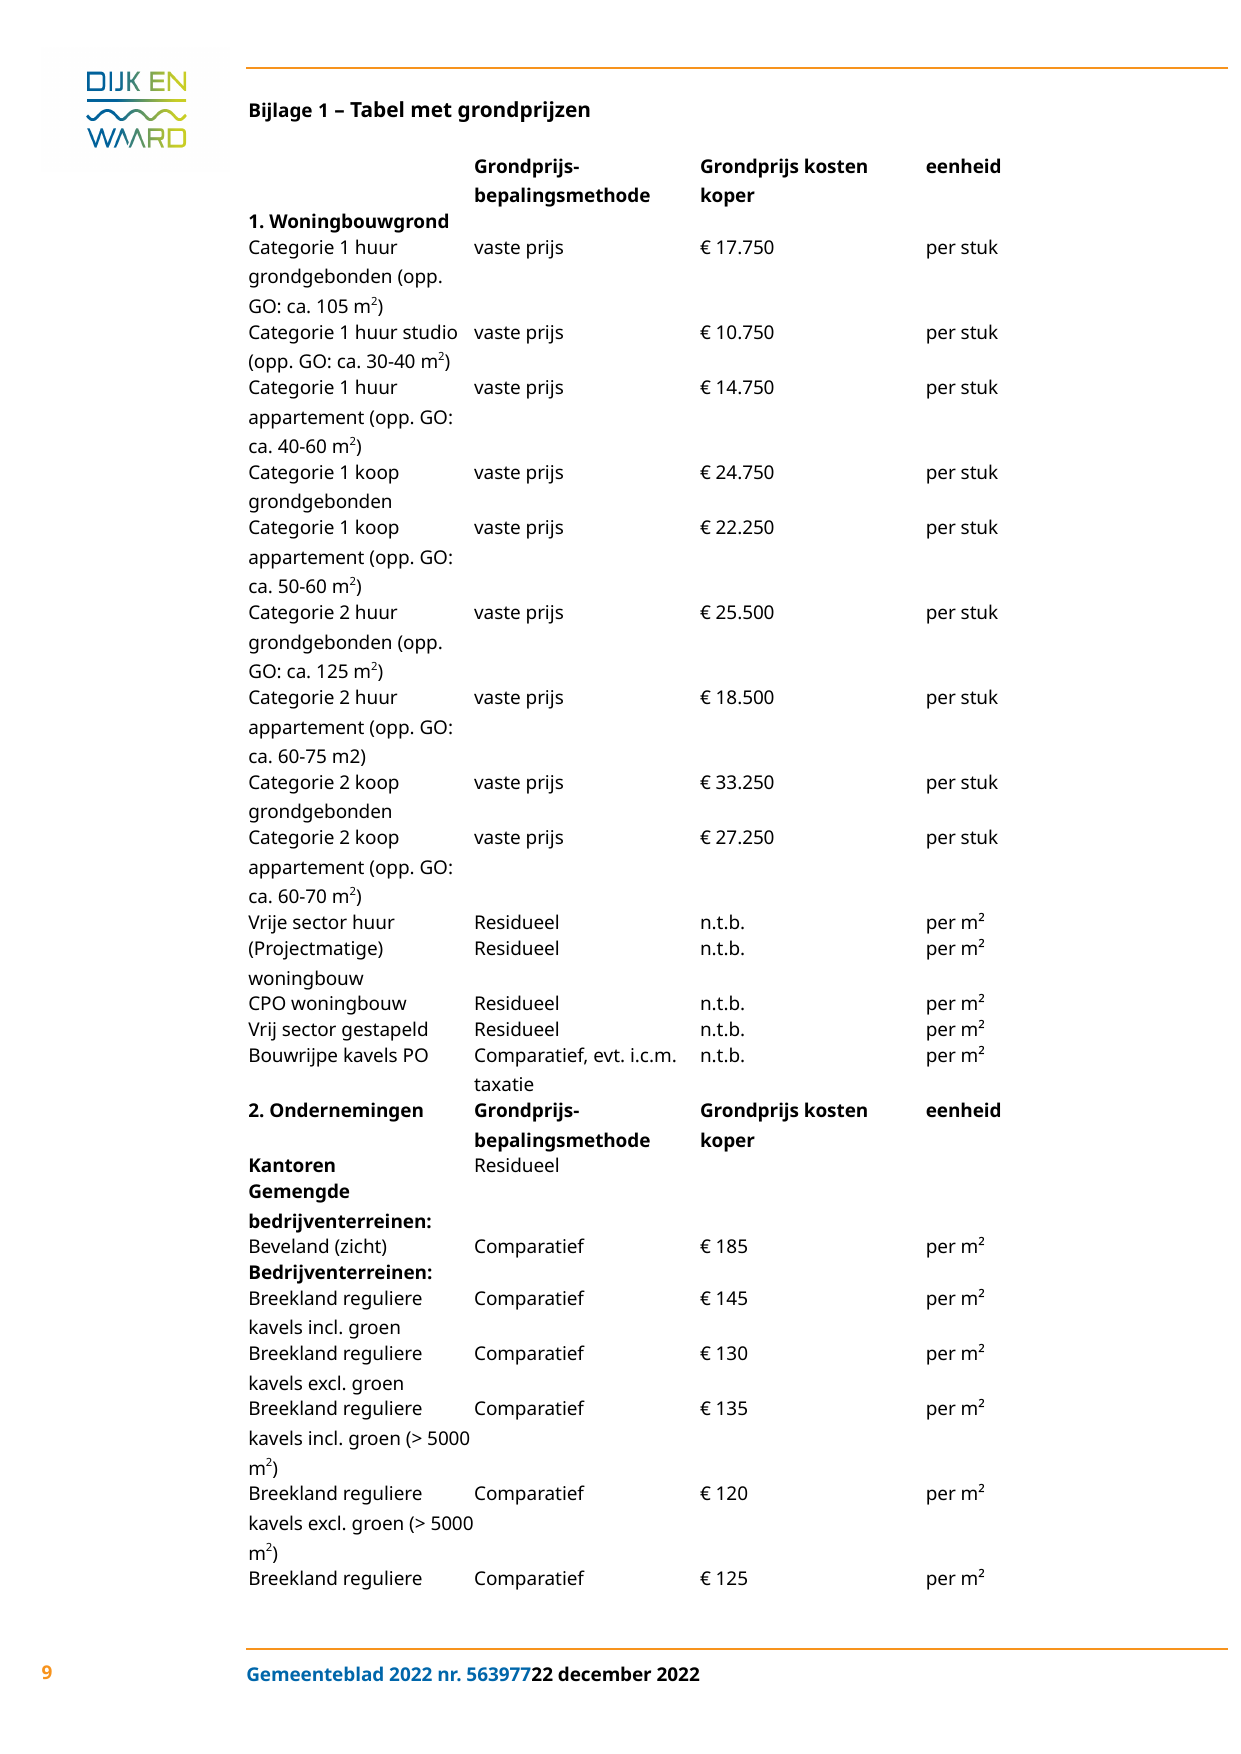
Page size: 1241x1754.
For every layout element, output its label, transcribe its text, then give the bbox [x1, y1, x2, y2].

table_header Grondprijs kosten koper [700, 153, 926, 208]
table_cell € 22.250 [700, 515, 926, 599]
table_cell per stuk [926, 319, 1152, 374]
table_cell Categorie 1 huur appartement (opp. GO: ca. 40-60 m2) [248, 374, 474, 459]
table_cell per stuk [926, 769, 1152, 824]
table_cell vaste prijs [474, 459, 700, 514]
table_cell [926, 208, 1152, 234]
table_cell € 125 [700, 1565, 926, 1591]
table_cell [700, 208, 926, 234]
table_cell CPO woningbouw [248, 990, 474, 1016]
table_cell Comparatief [474, 1396, 700, 1481]
table_cell Categorie 1 huur grondgebonden (opp. GO: ca. 105 m2) [248, 234, 474, 319]
table_cell Gemengde bedrijventerreinen: [248, 1178, 474, 1233]
table_cell € 135 [700, 1396, 926, 1481]
table_cell n.t.b. [700, 1042, 926, 1097]
table_cell per m² [926, 1340, 1152, 1396]
picture [41, 47, 231, 172]
text Bijlage 1 – Tabel met grondprijzen [248, 95, 1152, 123]
table_cell per stuk [926, 515, 1152, 599]
table_cell Categorie 2 koop grondgebonden [248, 769, 474, 824]
table_cell Comparatief [474, 1285, 700, 1340]
table_cell per m² [926, 1481, 1152, 1565]
table_cell Residueel [474, 1016, 700, 1042]
table_cell € 10.750 [700, 319, 926, 374]
table_cell per stuk [926, 599, 1152, 684]
table_cell € 18.500 [700, 684, 926, 769]
table_cell per stuk [926, 459, 1152, 514]
table_cell Kantoren [248, 1153, 474, 1178]
table_cell per m² [926, 990, 1152, 1016]
table_cell vaste prijs [474, 234, 700, 319]
table_cell per m² [926, 1565, 1152, 1591]
table_cell n.t.b. [700, 909, 926, 935]
table_cell [474, 1259, 700, 1285]
table_cell Beveland (zicht) [248, 1234, 474, 1259]
table_cell [700, 1153, 926, 1178]
table_cell Comparatief [474, 1565, 700, 1591]
table_cell (Projectmatige) woningbouw [248, 935, 474, 990]
table_cell [926, 1178, 1152, 1233]
table_cell vaste prijs [474, 825, 700, 909]
table_header eenheid [926, 153, 1152, 208]
table_cell [474, 1178, 700, 1233]
table_cell per m² [926, 1016, 1152, 1042]
table_cell Categorie 2 huur appartement (opp. GO: ca. 60-75 m2) [248, 684, 474, 769]
table_cell vaste prijs [474, 374, 700, 459]
table_cell Categorie 1 koop appartement (opp. GO: ca. 50-60 m2) [248, 515, 474, 599]
table_cell Bedrijventerreinen: [248, 1259, 474, 1285]
table_cell € 130 [700, 1340, 926, 1396]
table_header [248, 153, 474, 208]
table_cell [700, 1178, 926, 1233]
table_cell Breekland reguliere kavels excl. groen [248, 1340, 474, 1396]
table_cell 2. Ondernemingen [248, 1097, 474, 1152]
table_cell per stuk [926, 684, 1152, 769]
table_cell 1. Woningbouwgrond [248, 208, 474, 234]
table_cell vaste prijs [474, 319, 700, 374]
table_cell € 33.250 [700, 769, 926, 824]
table_cell € 27.250 [700, 825, 926, 909]
table_cell per m² [926, 1396, 1152, 1481]
table_cell [926, 1153, 1152, 1178]
table_cell Breekland reguliere kavels excl. groen (> 5000 m2) [248, 1481, 474, 1565]
table_cell Residueel [474, 909, 700, 935]
table_cell € 14.750 [700, 374, 926, 459]
table_cell n.t.b. [700, 1016, 926, 1042]
table_cell Categorie 1 huur studio (opp. GO: ca. 30-40 m2) [248, 319, 474, 374]
table_cell Comparatief [474, 1340, 700, 1396]
table_cell per stuk [926, 374, 1152, 459]
table_cell n.t.b. [700, 935, 926, 990]
table_cell per m² [926, 935, 1152, 990]
table_cell vaste prijs [474, 684, 700, 769]
table_cell € 25.500 [700, 599, 926, 684]
table_cell per stuk [926, 234, 1152, 319]
table_cell n.t.b. [700, 990, 926, 1016]
table_cell [926, 1259, 1152, 1285]
table_cell [700, 1259, 926, 1285]
table_cell Grondprijs kosten koper [700, 1097, 926, 1152]
table_cell per m² [926, 1042, 1152, 1097]
table_cell Categorie 2 huur grondgebonden (opp. GO: ca. 125 m2) [248, 599, 474, 684]
table_cell [474, 208, 700, 234]
table_cell Grondprijs-bepalingsmethode [474, 1097, 700, 1152]
table_cell vaste prijs [474, 515, 700, 599]
table_cell Residueel [474, 1153, 700, 1178]
table_cell Breekland reguliere [248, 1565, 474, 1591]
table_cell Breekland reguliere kavels incl. groen (> 5000 m2) [248, 1396, 474, 1481]
table_cell per m² [926, 1285, 1152, 1340]
table_cell eenheid [926, 1097, 1152, 1152]
table_cell Comparatief [474, 1234, 700, 1259]
table_cell € 145 [700, 1285, 926, 1340]
table_cell Categorie 2 koop appartement (opp. GO: ca. 60-70 m2) [248, 825, 474, 909]
table_cell € 24.750 [700, 459, 926, 514]
table_header Grondprijs-bepalingsmethode [474, 153, 700, 208]
table_cell Vrij sector gestapeld [248, 1016, 474, 1042]
table_cell Residueel [474, 935, 700, 990]
table_cell per m² [926, 1234, 1152, 1259]
table_cell € 17.750 [700, 234, 926, 319]
table_cell Comparatief, evt. i.c.m. taxatie [474, 1042, 700, 1097]
table_cell vaste prijs [474, 769, 700, 824]
table_cell Residueel [474, 990, 700, 1016]
table_cell € 120 [700, 1481, 926, 1565]
table_cell Categorie 1 koop grondgebonden [248, 459, 474, 514]
table_cell Comparatief [474, 1481, 700, 1565]
table_cell Breekland reguliere kavels incl. groen [248, 1285, 474, 1340]
table_cell Bouwrijpe kavels PO [248, 1042, 474, 1097]
table_cell per stuk [926, 825, 1152, 909]
table_cell vaste prijs [474, 599, 700, 684]
table_cell per m² [926, 909, 1152, 935]
table_cell € 185 [700, 1234, 926, 1259]
table_cell Vrije sector huur [248, 909, 474, 935]
